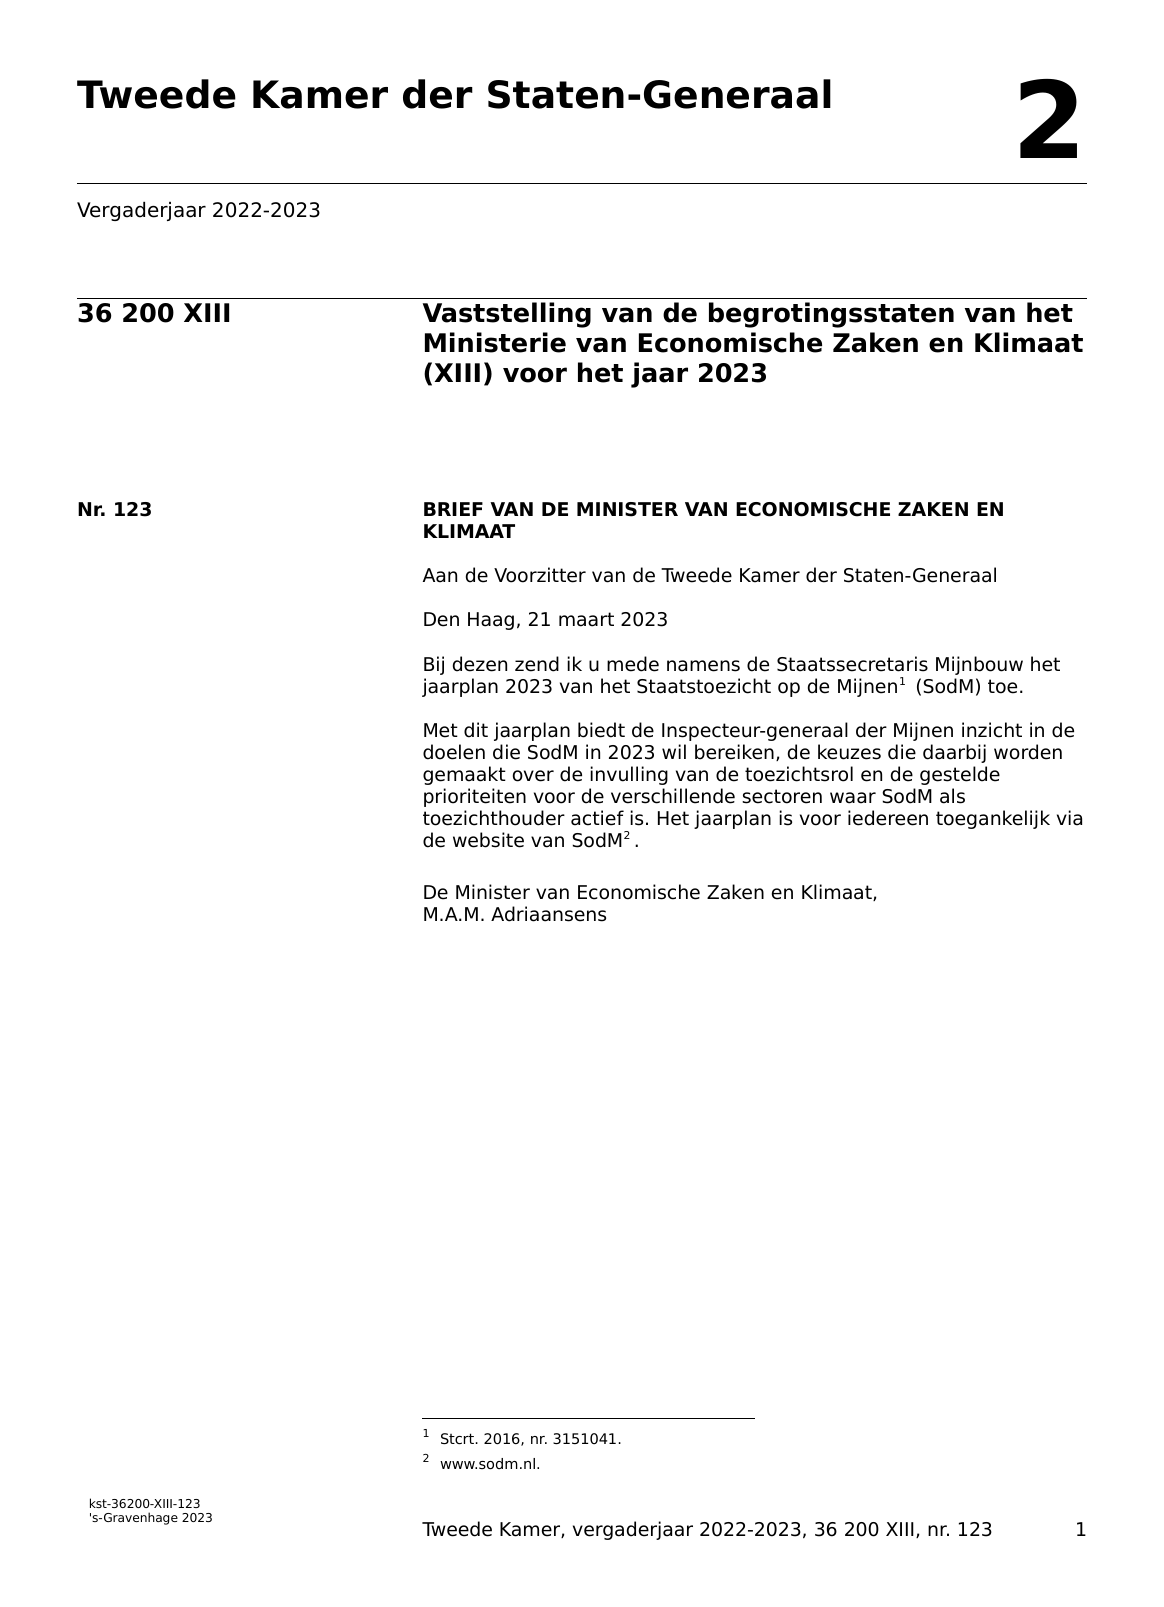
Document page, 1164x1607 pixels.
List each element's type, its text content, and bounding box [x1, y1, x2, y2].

subtitle 36 200 XIII Vaststelling van de begrotingsstaten van het Ministerie van Economische Zaken en Klimaat (XIII) voor het jaar 2023 [77, 299, 1087, 388]
text Den Haag, 21 maart 2023 [422, 609, 1087, 631]
text 's-Gravenhage 2023 [88, 1511, 323, 1525]
table_header 2 [886, 59, 1087, 183]
table_header Tweede Kamer der Staten-Generaal [77, 59, 886, 183]
text Bij dezen zend ik u mede namens de Staatssecretaris Mijnbouw het jaarplan 2023 van het Staatstoezicht op de Mijnen (SodM) toe. [422, 653, 1087, 697]
text kst-36200-XIII-123 [88, 1497, 323, 1511]
text Aan de Voorzitter van de Tweede Kamer der Staten-Generaal [422, 565, 1087, 587]
table_cell Vergaderjaar 2022-2023 [77, 184, 1087, 298]
subtitle Nr. 123 BRIEF VAN DE MINISTER VAN ECONOMISCHE ZAKEN EN KLIMAAT [77, 499, 1087, 543]
text Met dit jaarplan biedt de Inspecteur-generaal der Mijnen inzicht in de doelen die SodM in 2023 wil bereiken, de keuzes die daarbij worden gemaakt over de invulling van de toezichtsrol en de gestelde prioriteiten voor de verschillende sectoren waar SodM als toezichthouder actief is. Het jaarplan is voor iedereen toegankelijk via de website van SodM. [422, 720, 1087, 852]
text www.sodm.nl. [422, 1452, 1087, 1474]
text De Minister van Economische Zaken en Klimaat, M.A.M. Adriaansens [422, 882, 1087, 926]
text Stcrt. 2016, nr. 3151041. [422, 1427, 1087, 1449]
